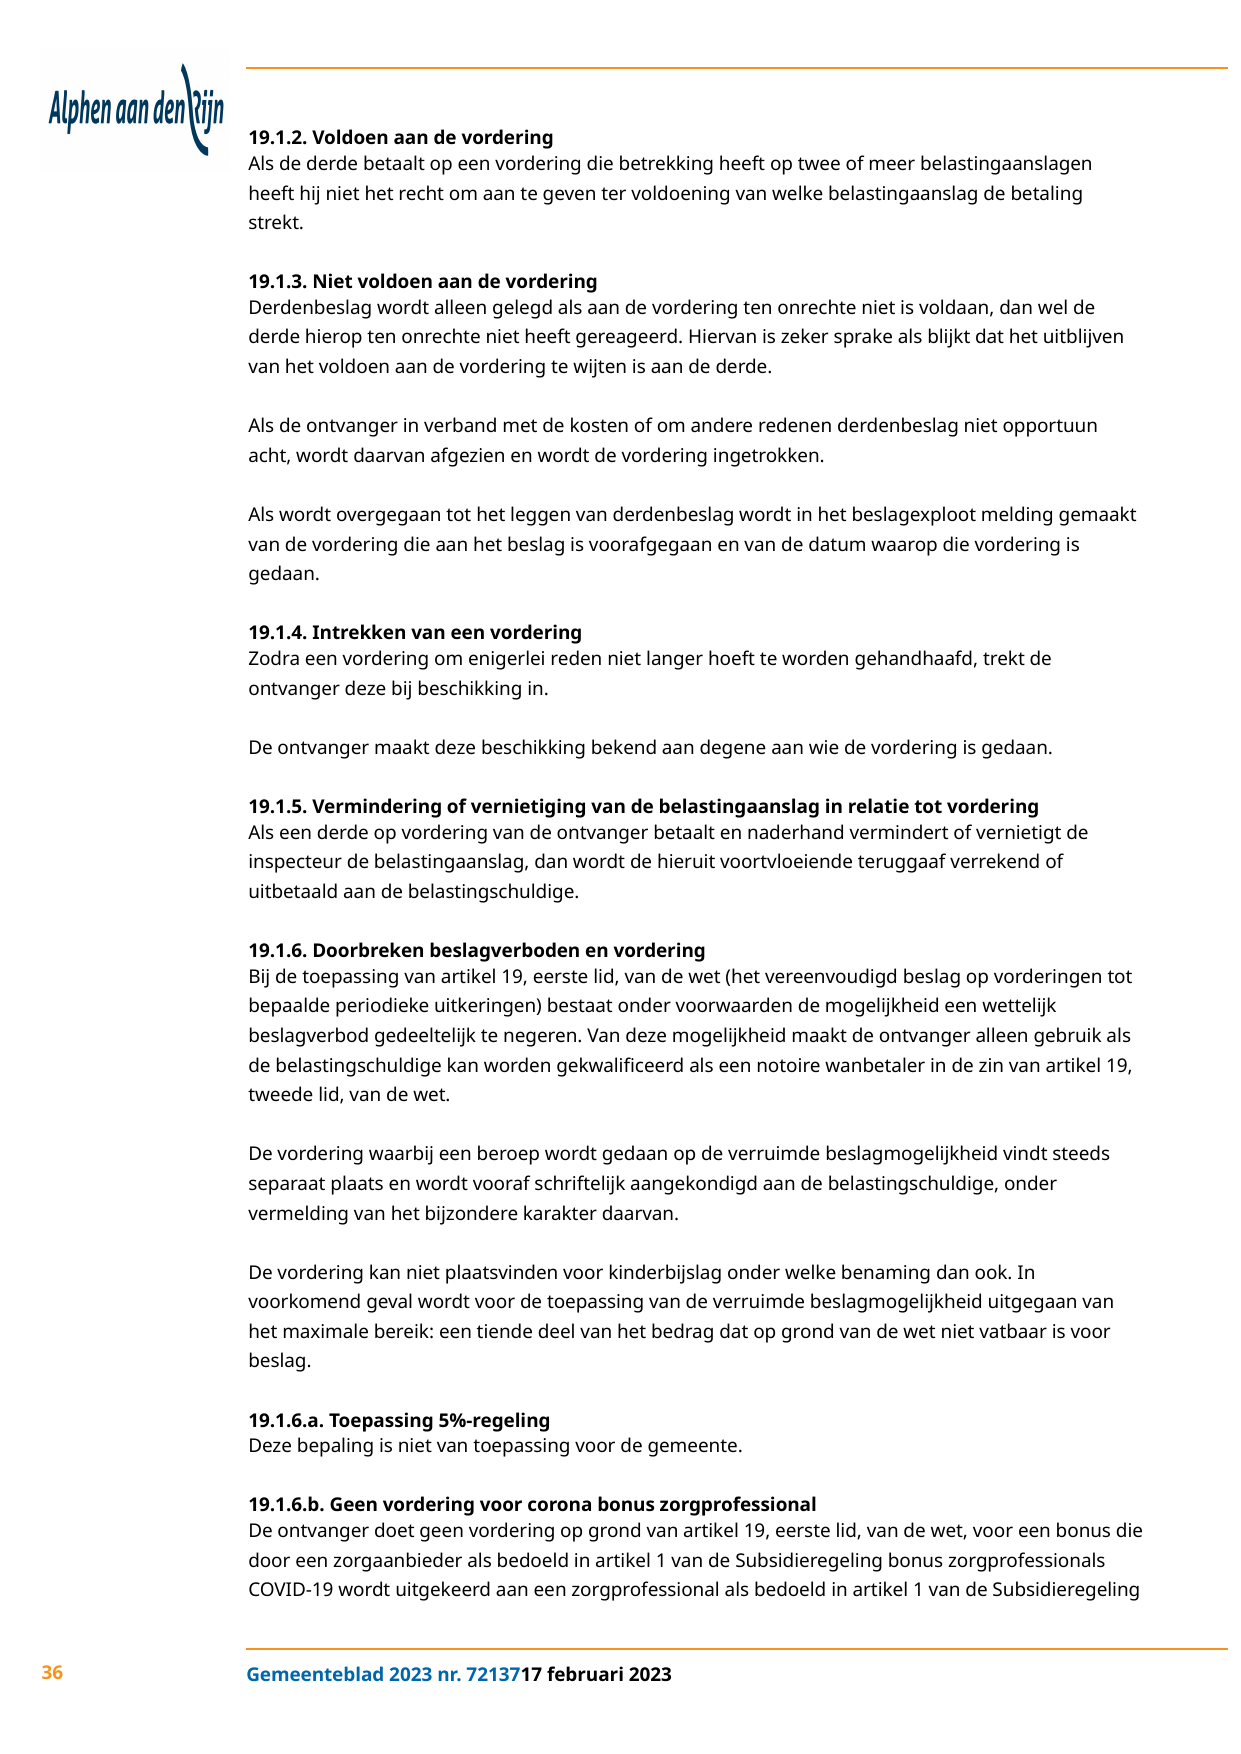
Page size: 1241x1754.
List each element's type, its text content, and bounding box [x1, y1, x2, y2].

text de belastingschuldige kan worden gekwalificeerd als een notoire wanbetaler in de zin van artikel 19, [248, 1052, 1152, 1077]
text Als de derde betaalt op een vordering die betrekking heeft op twee of meer belastingaanslagen [248, 150, 1152, 176]
text Als wordt overgegaan tot het leggen van derdenbeslag wordt in het beslagexploot melding gemaakt [248, 501, 1152, 527]
text De vordering kan niet plaatsvinden voor kinderbijslag onder welke benaming dan ook. In [248, 1259, 1152, 1284]
text voorkomend geval wordt voor de toepassing van de verruimde beslagmogelijkheid uitgegaan van [248, 1288, 1152, 1314]
text 19.1.6.b. Geen vordering voor corona bonus zorgprofessional [248, 1492, 1152, 1517]
text van het voldoen aan de vordering te wijten is aan de derde. [248, 353, 1152, 379]
text separaat plaats en wordt vooraf schriftelijk aangekondigd aan de belastingschuldige, onder [248, 1170, 1152, 1196]
text Deze bepaling is niet van toepassing voor de gemeente. [248, 1432, 1152, 1458]
text inspecteur de belastingaanslag, dan wordt de hieruit voortvloeiende teruggaaf verrekend of [248, 848, 1152, 874]
text 19.1.5. Vermindering of vernietiging van de belastingaanslag in relatie tot vordering [248, 793, 1152, 819]
text vermelding van het bijzondere karakter daarvan. [248, 1200, 1152, 1225]
text heeft hij niet het recht om aan te geven ter voldoening van welke belastingaanslag de betaling [248, 180, 1152, 205]
text Als de ontvanger in verband met de kosten of om andere redenen derdenbeslag niet opportuun [248, 412, 1152, 438]
text Als een derde op vordering van de ontvanger betaalt en naderhand vermindert of vernietigt de [248, 819, 1152, 845]
text De ontvanger doet geen vordering op grond van artikel 19, eerste lid, van de wet, voor een bonus die door een zorgaanbieder als bedoeld in artikel 1 van de Subsidieregeling bonus zorgprofessionals COVID-19 wordt uitgekeerd aan een zorgprofessional als bedoeld in artikel 1 van de Subsidieregeling [248, 1517, 1152, 1602]
text derde hierop ten onrechte niet heeft gereageerd. Hiervan is zeker sprake als blijkt dat het uitblijven [248, 324, 1152, 349]
text van de vordering die aan het beslag is voorafgegaan en van de datum waarop die vordering is [248, 531, 1152, 557]
text 19.1.4. Intrekken van een vordering [248, 619, 1152, 645]
text gedaan. [248, 560, 1152, 586]
text Zodra een vordering om enigerlei reden niet langer hoeft te worden gehandhaafd, trekt de [248, 645, 1152, 671]
text ontvanger deze bij beschikking in. [248, 675, 1152, 701]
text beslagverbod gedeeltelijk te negeren. Van deze mogelijkheid maakt de ontvanger alleen gebruik als [248, 1022, 1152, 1048]
picture [41, 47, 231, 172]
text tweede lid, van de wet. [248, 1081, 1152, 1107]
text 19.1.6. Doorbreken beslagverboden en vordering [248, 937, 1152, 963]
text uitbetaald aan de belastingschuldige. [248, 878, 1152, 904]
text beslag. [248, 1348, 1152, 1373]
text 19.1.2. Voldoen aan de vordering [248, 124, 1152, 150]
text strekt. [248, 209, 1152, 235]
text 19.1.3. Niet voldoen aan de vordering [248, 268, 1152, 294]
text Derdenbeslag wordt alleen gelegd als aan de vordering ten onrechte niet is voldaan, dan wel de [248, 294, 1152, 320]
text De ontvanger maakt deze beschikking bekend aan degene aan wie de vordering is gedaan. [248, 734, 1152, 760]
text acht, wordt daarvan afgezien en wordt de vordering ingetrokken. [248, 442, 1152, 468]
text De vordering waarbij een beroep wordt gedaan op de verruimde beslagmogelijkheid vindt steeds [248, 1141, 1152, 1166]
text Bij de toepassing van artikel 19, eerste lid, van de wet (het vereenvoudigd beslag op vorderingen tot [248, 963, 1152, 989]
text bepaalde periodieke uitkeringen) bestaat onder voorwaarden de mogelijkheid een wettelijk [248, 993, 1152, 1018]
text 19.1.6.a. Toepassing 5%-regeling [248, 1407, 1152, 1432]
text het maximale bereik: een tiende deel van het bedrag dat op grond van de wet niet vatbaar is voor [248, 1318, 1152, 1344]
